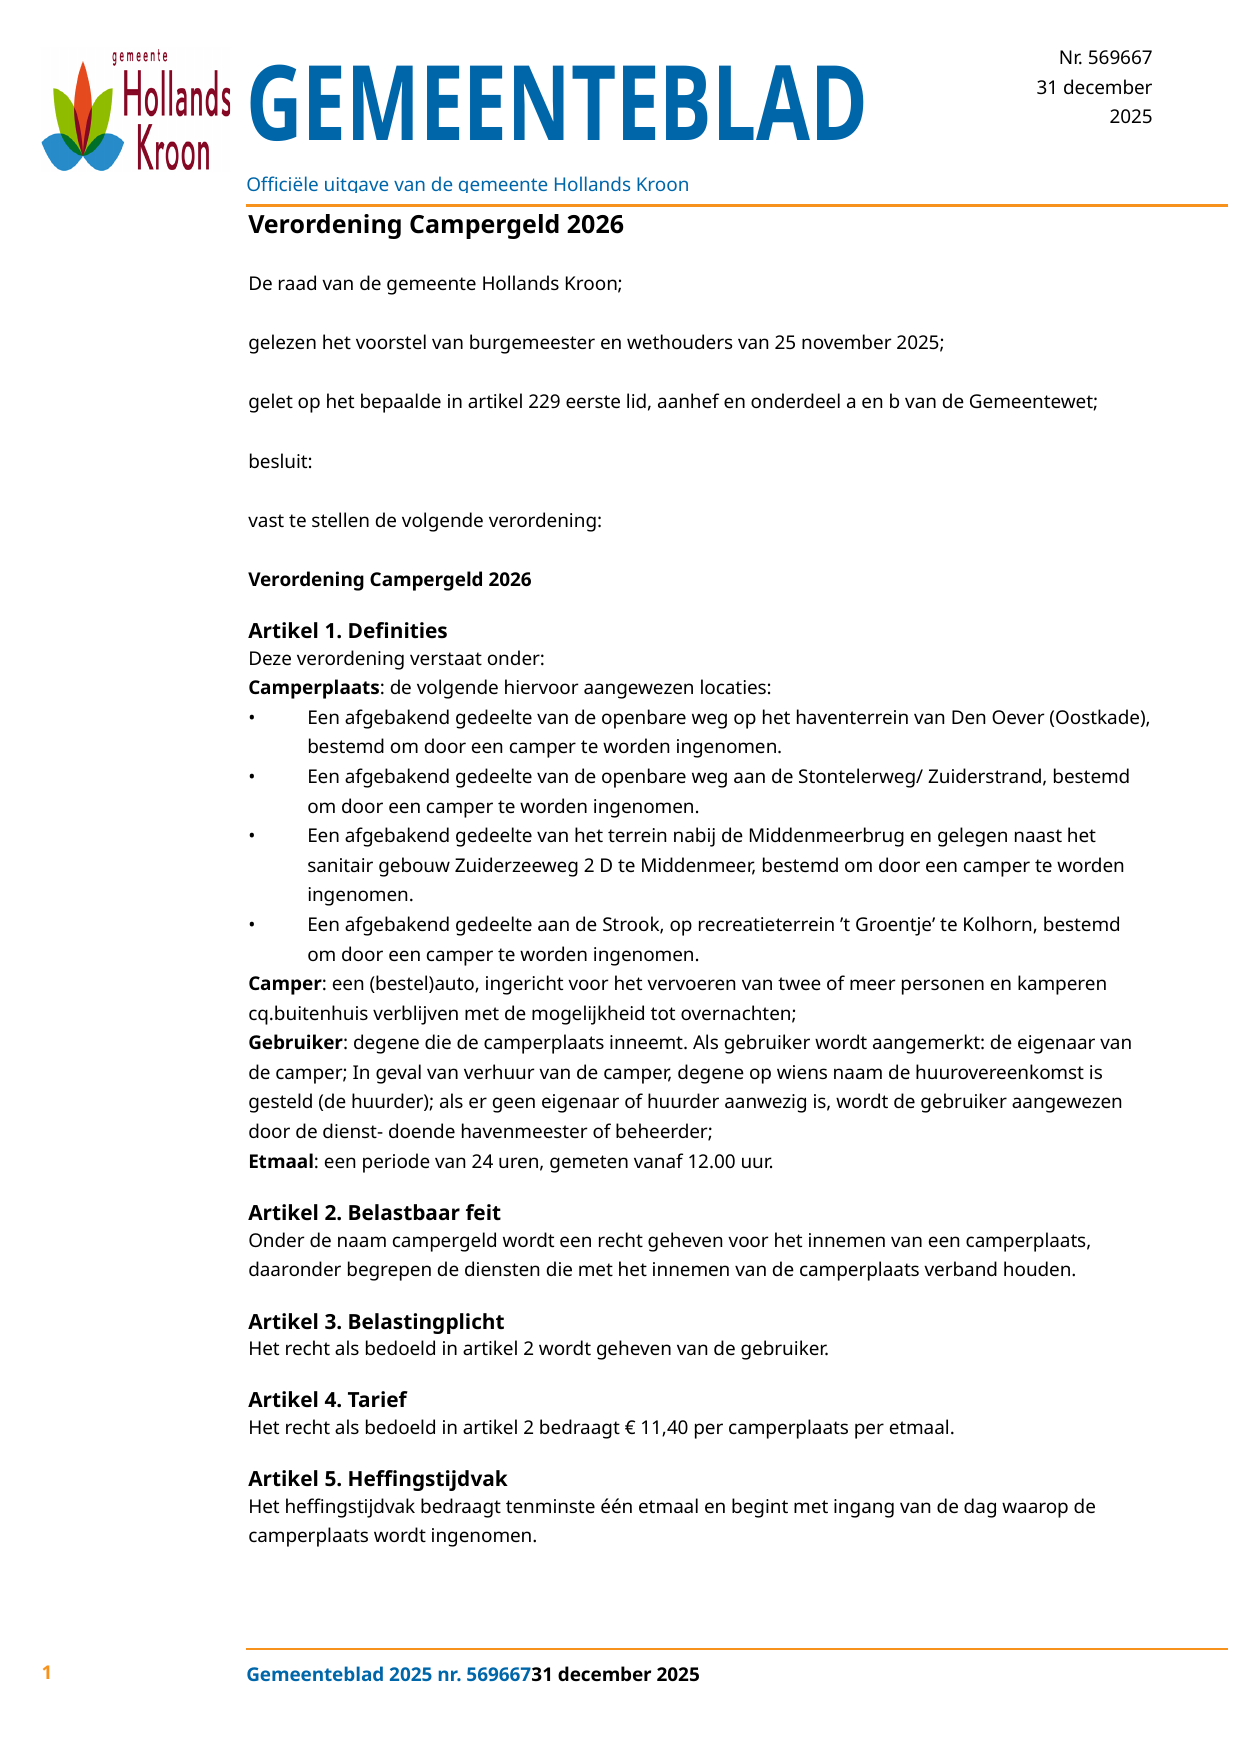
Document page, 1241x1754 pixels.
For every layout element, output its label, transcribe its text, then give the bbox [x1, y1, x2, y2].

text vast te stellen de volgende verordening: [248, 507, 1152, 533]
text Artikel 1. Definities [248, 617, 1152, 645]
text Verordening Campergeld 2026 [248, 207, 1152, 241]
text Artikel 4. Tarief [248, 1386, 1152, 1414]
text gelezen het voorstel van burgemeester en wethouders van 25 november 2025; [248, 329, 1152, 355]
text Camper: een (bestel)auto, ingericht voor het vervoeren van twee of meer personen en kamperen cq.buitenhuis verblijven met de mogelijkheid tot overnachten; [248, 970, 1152, 1026]
list Een afgebakend gedeelte aan de Strook, op recreatieterrein ’t Groentje’ te Kolhorn, bestemd om door een camper te worden ingenomen. [248, 911, 1152, 967]
list Een afgebakend gedeelte van de openbare weg aan de Stontelerweg/ Zuiderstrand, bestemd om door een camper te worden ingenomen. [248, 763, 1152, 819]
list Een afgebakend gedeelte van het terrein nabij de Middenmeerbrug en gelegen naast het sanitair gebouw Zuiderzeeweg 2 D te Middenmeer, bestemd om door een camper te worden ingenomen. [248, 822, 1152, 907]
text Onder de naam campergeld wordt een recht geheven voor het innemen van een camperplaats, daaronder begrepen de diensten die met het innemen van de camperplaats verband houden. [248, 1227, 1152, 1282]
text Artikel 5. Heffingstijdvak [248, 1464, 1152, 1493]
text Gebruiker: degene die de camperplaats inneemt. Als gebruiker wordt aangemerkt: de eigenaar van de camper; In geval van verhuur van de camper, degene op wiens naam de huurovereenkomst is gesteld (de huurder); als er geen eigenaar of huurder aanwezig is, wordt de gebruiker aangewezen door de dienst- doende havenmeester of beheerder; [248, 1029, 1152, 1144]
text Etmaal: een periode van 24 uren, gemeten vanaf 12.00 uur. [248, 1148, 1152, 1174]
text Het heffingstijdvak bedraagt tenminste één etmaal en begint met ingang van de dag waarop de camperplaats wordt ingenomen. [248, 1493, 1152, 1548]
text Artikel 3. Belastingplicht [248, 1307, 1152, 1335]
text Camperplaats: de volgende hiervoor aangewezen locaties: [248, 674, 1152, 700]
picture [41, 47, 231, 172]
text Het recht als bedoeld in artikel 2 bedraagt € 11,40 per camperplaats per etmaal. [248, 1414, 1152, 1440]
text gelet op het bepaalde in artikel 229 eerste lid, aanhef en onderdeel a en b van de Gemeentewet; [248, 389, 1152, 414]
text Het recht als bedoeld in artikel 2 wordt geheven van de gebruiker. [248, 1335, 1152, 1361]
text De raad van de gemeente Hollands Kroon; [248, 270, 1152, 296]
text Verordening Campergeld 2026 [248, 566, 1152, 592]
list Een afgebakend gedeelte van de openbare weg op het haventerrein van Den Oever (Oostkade), bestemd om door een camper te worden ingenomen. [248, 704, 1152, 759]
text Deze verordening verstaat onder: [248, 645, 1152, 671]
text Artikel 2. Belastbaar feit [248, 1198, 1152, 1227]
text besluit: [248, 448, 1152, 473]
